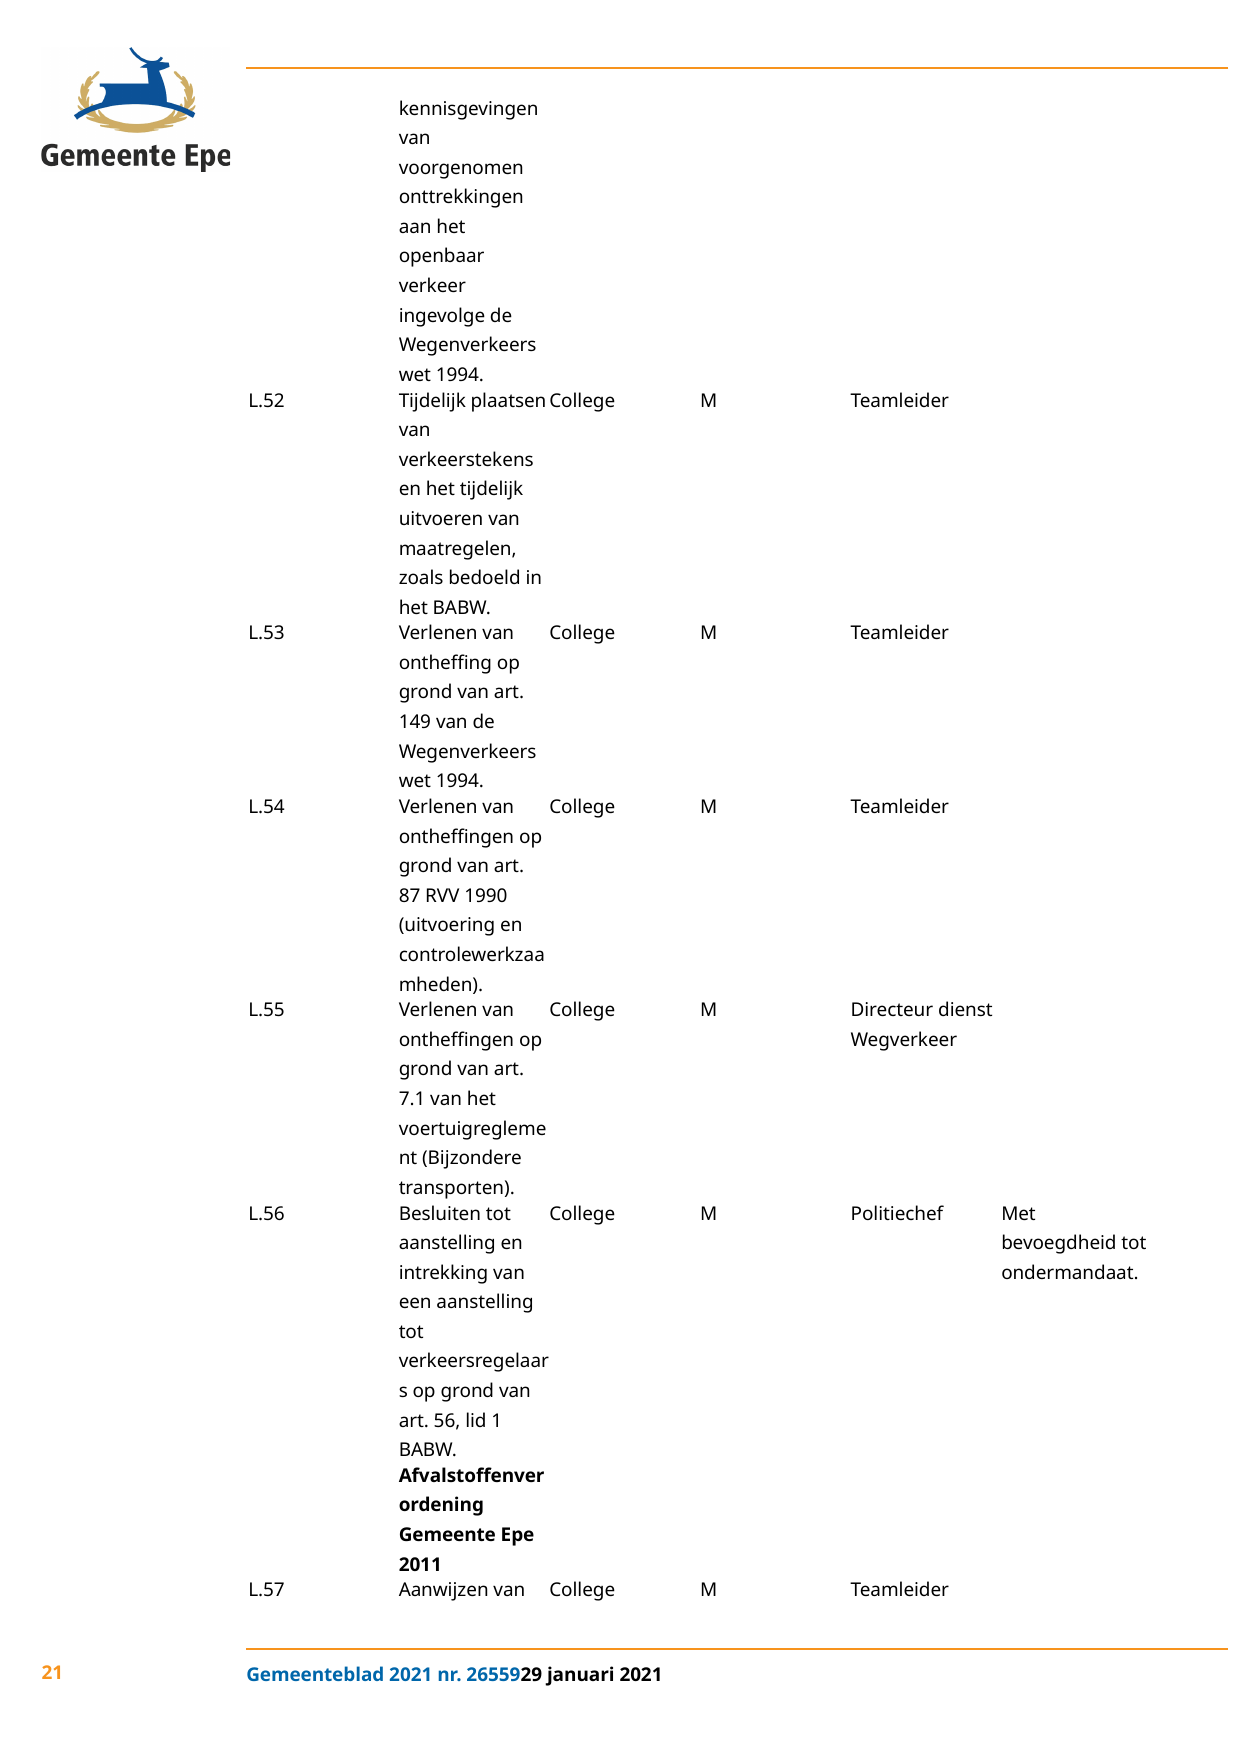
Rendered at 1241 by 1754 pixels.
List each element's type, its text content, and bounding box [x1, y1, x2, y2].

table_cell [850, 95, 1001, 387]
table_cell M [700, 793, 850, 996]
table_cell Teamleider [850, 387, 1001, 619]
table_cell College [549, 620, 700, 793]
table_cell [1001, 620, 1152, 793]
table_cell Teamleider [850, 1577, 1001, 1602]
table_cell [1001, 95, 1152, 387]
table_cell Directeur dienst Wegverkeer [850, 996, 1001, 1200]
table_cell [1001, 387, 1152, 619]
table_cell [549, 95, 700, 387]
table_cell Verlenen van ontheffingen op grond van art. 7.1 van het voertuigreglement (Bijzondere transporten). [399, 996, 549, 1200]
table_cell Met bevoegdheid tot ondermandaat. [1001, 1200, 1152, 1462]
table_cell kennisgevingen van voorgenomen onttrekkingen aan het openbaar verkeer ingevolge de Wegenverkeerswet 1994. [399, 95, 549, 387]
table_cell [700, 1462, 850, 1577]
table_cell L.55 [248, 996, 398, 1200]
table_cell [549, 1462, 700, 1577]
table_cell Besluiten tot aanstelling en intrekking van een aanstelling tot verkeersregelaars op grond van art. 56, lid 1 BABW. [399, 1200, 549, 1462]
table_cell College [549, 1577, 700, 1602]
table_cell M [700, 1200, 850, 1462]
table_cell L.56 [248, 1200, 398, 1462]
table_cell College [549, 387, 700, 619]
table_cell Verlenen van ontheffing op grond van art. 149 van de Wegenverkeerswet 1994. [399, 620, 549, 793]
table_cell [1001, 996, 1152, 1200]
table_cell [850, 1462, 1001, 1577]
table_cell [1001, 793, 1152, 996]
table_cell L.53 [248, 620, 398, 793]
table_cell Afvalstoffenverordening Gemeente Epe 2011 [399, 1462, 549, 1577]
table_cell M [700, 620, 850, 793]
table_cell [700, 95, 850, 387]
table_cell [248, 1462, 398, 1577]
table_cell L.52 [248, 387, 398, 619]
table_cell College [549, 996, 700, 1200]
table_cell L.57 [248, 1577, 398, 1602]
table_cell Teamleider [850, 620, 1001, 793]
table_cell Verlenen van ontheffingen op grond van art. 87 RVV 1990 (uitvoering en controlewerkzaamheden). [399, 793, 549, 996]
table_cell [1001, 1462, 1152, 1577]
table_cell Teamleider [850, 793, 1001, 996]
table_cell College [549, 793, 700, 996]
picture [41, 47, 231, 172]
table_cell M [700, 1577, 850, 1602]
table_cell Tijdelijk plaatsen van verkeerstekens en het tijdelijk uitvoeren van maatregelen, zoals bedoeld in het BABW. [399, 387, 549, 619]
table_cell L.54 [248, 793, 398, 996]
table_cell Aanwijzen van [399, 1577, 549, 1602]
table_cell M [700, 387, 850, 619]
table_cell M [700, 996, 850, 1200]
table_cell Politiechef [850, 1200, 1001, 1462]
table_cell College [549, 1200, 700, 1462]
table_cell [248, 95, 398, 387]
table_cell [1001, 1577, 1152, 1602]
